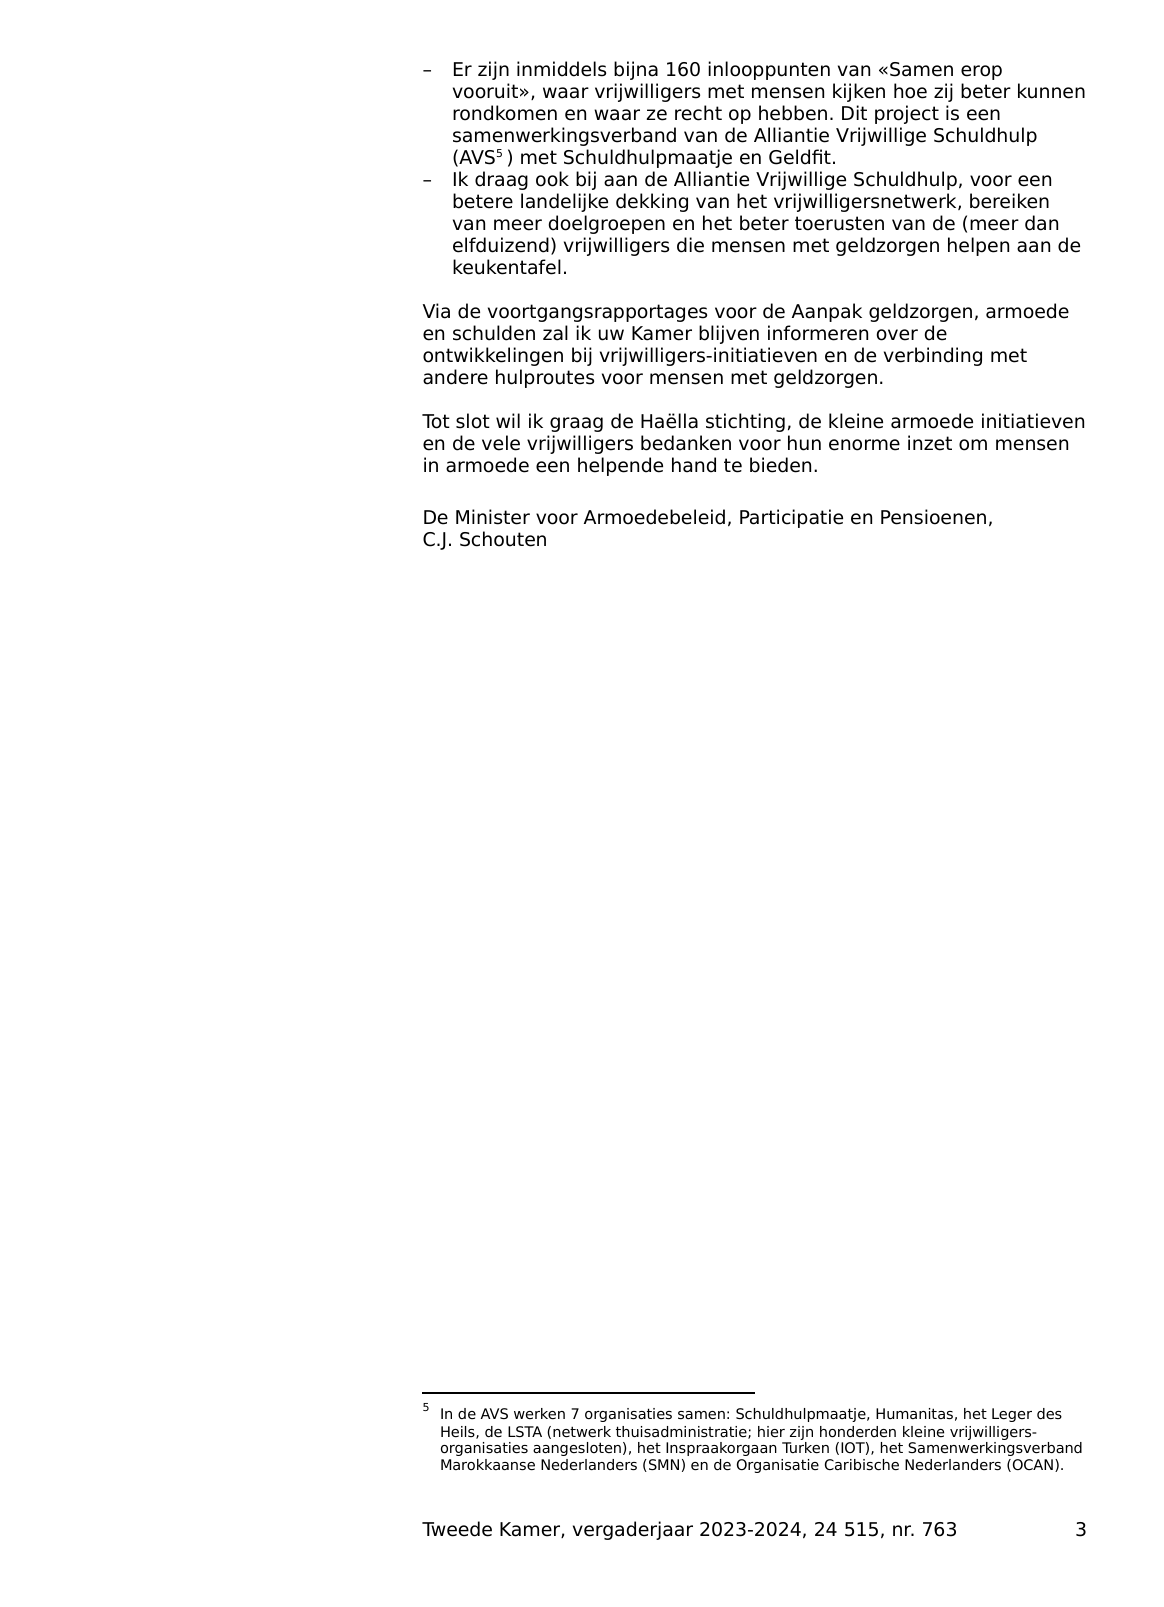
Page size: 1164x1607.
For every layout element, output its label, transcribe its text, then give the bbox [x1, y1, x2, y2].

text Via de voortgangsrapportages voor de Aanpak geldzorgen, armoede en schulden zal ik uw Kamer blijven informeren over de ontwikkelingen bij vrijwilligers-initiatieven en de verbinding met andere hulproutes voor mensen met geldzorgen. [422, 301, 1087, 389]
text – Ik draag ook bij aan de Alliantie Vrijwillige Schuldhulp, voor een betere landelijke dekking van het vrijwilligersnetwerk, bereiken van meer doelgroepen en het beter toerusten van de (meer dan elfduizend) vrijwilligers die mensen met geldzorgen helpen aan de keukentafel. [422, 169, 1087, 279]
text Tot slot wil ik graag de Haëlla stichting, de kleine armoede initiatieven en de vele vrijwilligers bedanken voor hun enorme inzet om mensen in armoede een helpende hand te bieden. [422, 411, 1087, 477]
text De Minister voor Armoedebeleid, Participatie en Pensioenen, C.J. Schouten [422, 507, 1087, 551]
text – Er zijn inmiddels bijna 160 inlooppunten van «Samen erop vooruit», waar vrijwilligers met mensen kijken hoe zij beter kunnen rondkomen en waar ze recht op hebben. Dit project is een samenwerkingsverband van de Alliantie Vrijwillige Schuldhulp (AVS) met Schuldhulpmaatje en Geldfit. [422, 59, 1087, 169]
text In de AVS werken 7 organisaties samen: Schuldhulpmaatje, Humanitas, het Leger des Heils, de LSTA (netwerk thuisadministratie; hier zijn honderden kleine vrijwilligers-organisaties aangesloten), het Inspraakorgaan Turken (IOT), het Samenwerkingsverband Marokkaanse Nederlanders (SMN) en de Organisatie Caribische Nederlanders (OCAN). [422, 1402, 1087, 1474]
